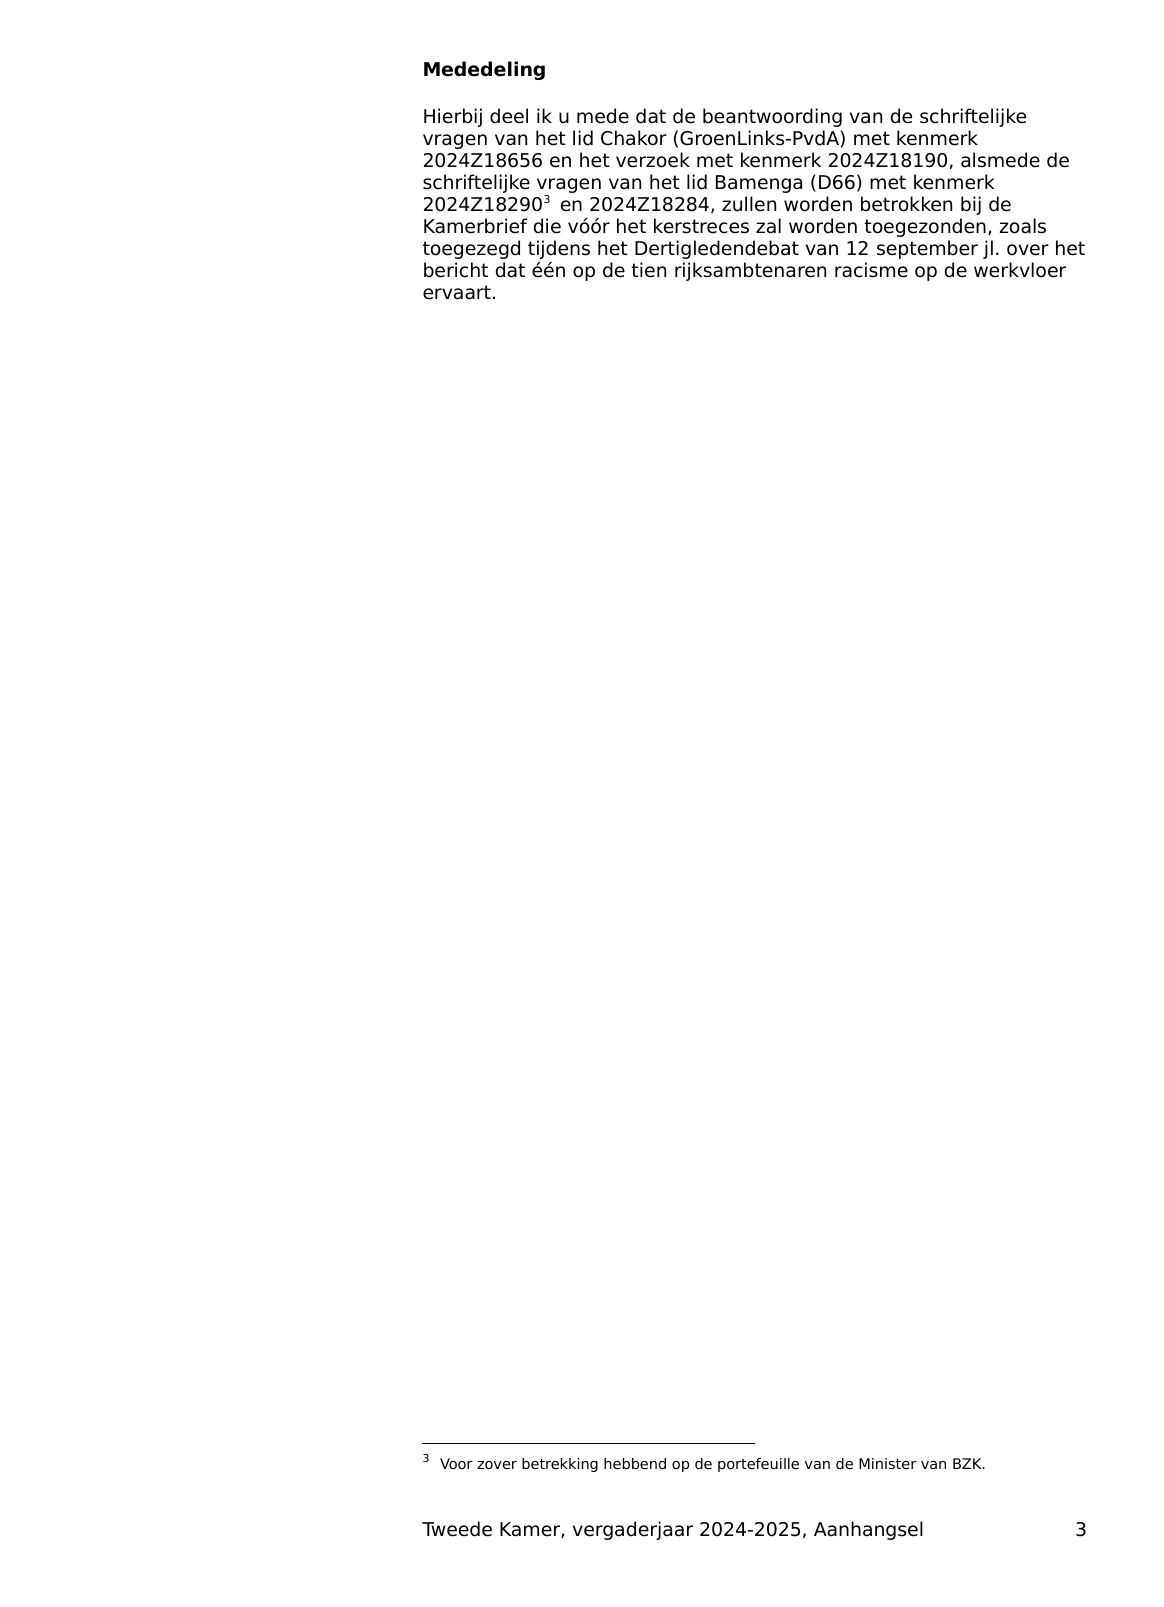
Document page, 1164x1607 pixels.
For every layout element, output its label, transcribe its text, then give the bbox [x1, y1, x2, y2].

text Voor zover betrekking hebbend op de portefeuille van de Minister van BZK. [422, 1452, 1087, 1474]
subtitle Mededeling [422, 59, 1087, 81]
text Hierbij deel ik u mede dat de beantwoording van de schriftelijke vragen van het lid Chakor (GroenLinks-PvdA) met kenmerk 2024Z18656 en het verzoek met kenmerk 2024Z18190, alsmede de schriftelijke vragen van het lid Bamenga (D66) met kenmerk 2024Z18290 en 2024Z18284, zullen worden betrokken bij de Kamerbrief die vóór het kerstreces zal worden toegezonden, zoals toegezegd tijdens het Dertigledendebat van 12 september jl. over het bericht dat één op de tien rijksambtenaren racisme op de werkvloer ervaart. [422, 106, 1087, 304]
